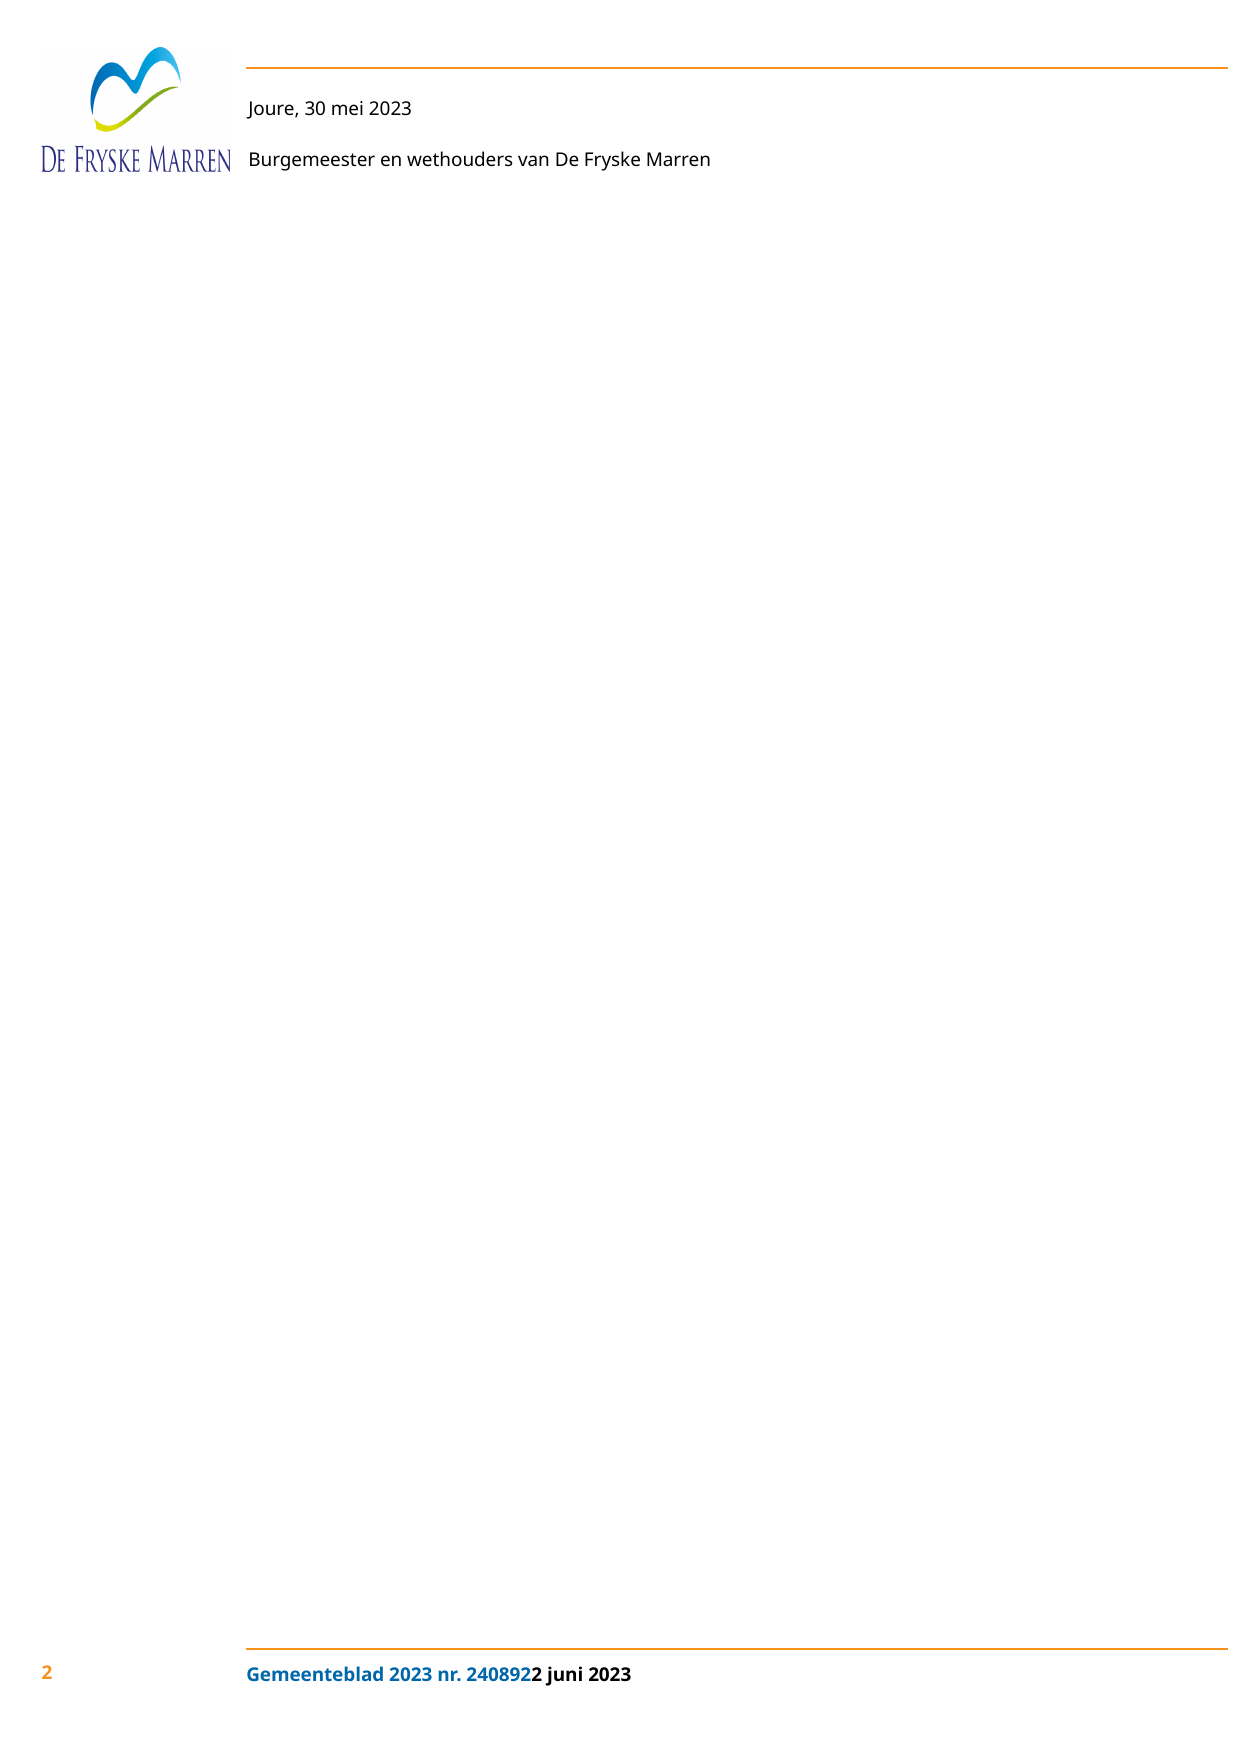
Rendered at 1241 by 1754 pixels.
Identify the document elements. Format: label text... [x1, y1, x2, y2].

text Joure, 30 mei 2023 [248, 95, 1152, 121]
text Burgemeester en wethouders van De Fryske Marren [248, 146, 1152, 172]
picture [41, 47, 231, 172]
